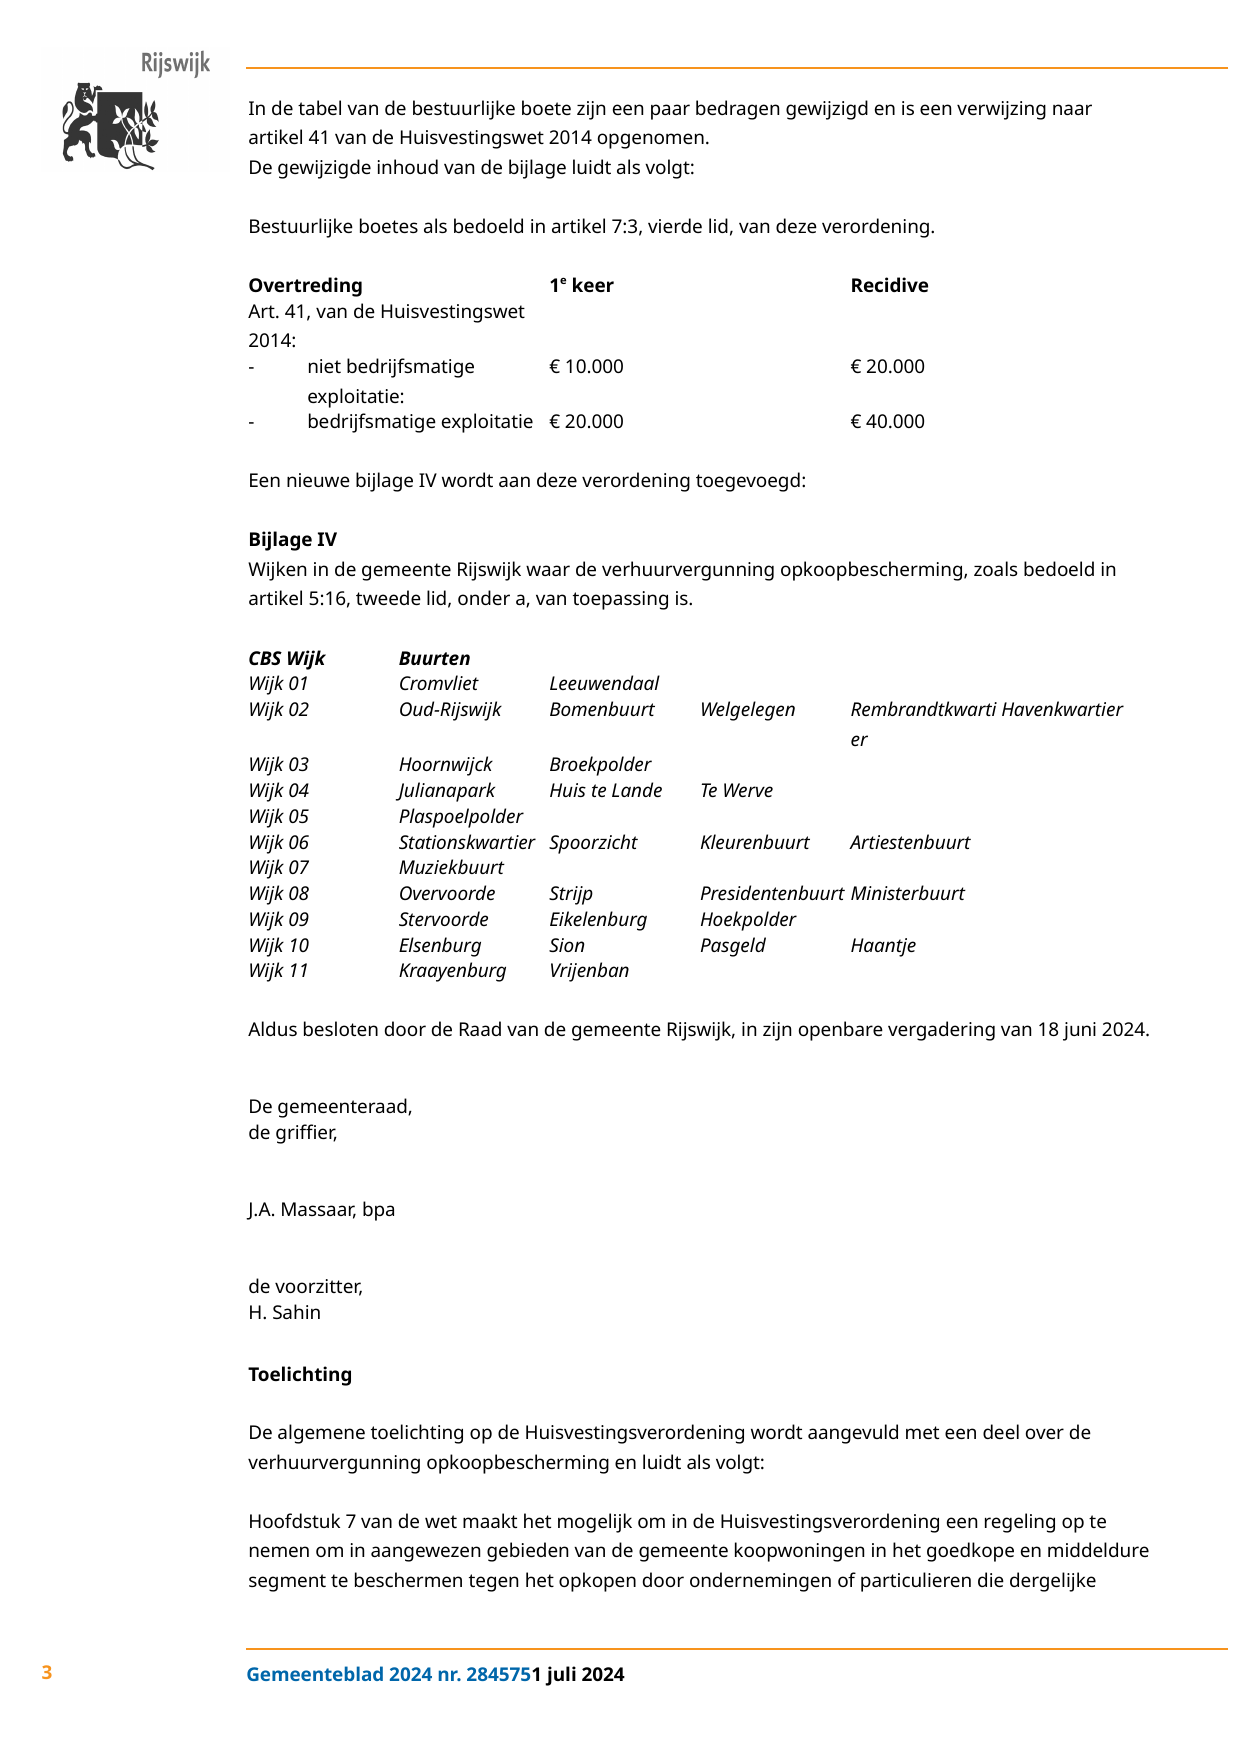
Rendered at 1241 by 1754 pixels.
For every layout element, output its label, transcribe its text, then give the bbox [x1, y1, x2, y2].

table_cell [850, 752, 1001, 777]
text Hoofdstuk 7 van de wet maakt het mogelijk om in de Huisvestingsverordening een regeling op te nemen om in aangewezen gebieden van de gemeente koopwoningen in het goedkope en middeldure segment te beschermen tegen het opkopen door ondernemingen of particulieren die dergelijke [248, 1508, 1152, 1593]
table_cell [1001, 671, 1152, 696]
text de voorzitter, [248, 1273, 1152, 1299]
table_cell [850, 298, 1152, 353]
table_cell Oud-Rijswijk [399, 696, 549, 752]
table_cell Julianapark [399, 778, 549, 803]
text De algemene toelichting op de Huisvestingsverordening wordt aangevuld met een deel over de verhuurvergunning opkoopbescherming en luidt als volgt: [248, 1419, 1152, 1475]
table_cell € 40.000 [850, 409, 1152, 434]
table_cell Presidentenbuurt [700, 880, 850, 906]
table_cell [700, 671, 850, 696]
table_cell Rembrandtkwartier [850, 696, 1001, 752]
table_header Overtreding [248, 273, 549, 298]
table_cell Broekpolder [549, 752, 700, 777]
table_cell Wijk 05 [248, 803, 398, 829]
text In de tabel van de bestuurlijke boete zijn een paar bedragen gewijzigd en is een verwijzing naar artikel 41 van de Huisvestingswet 2014 opgenomen. [248, 95, 1152, 150]
table_cell [850, 855, 1001, 880]
table_cell Wijk 02 [248, 696, 398, 752]
table_cell [1001, 778, 1152, 803]
text Aldus besloten door de Raad van de gemeente Rijswijk, in zijn openbare vergadering van 18 juni 2024. [248, 1016, 1152, 1042]
table_cell [549, 855, 700, 880]
table_cell [549, 298, 850, 353]
table_cell Wijk 01 [248, 671, 398, 696]
table_cell Wijk 08 [248, 880, 398, 906]
table_cell Plaspoelpolder [399, 803, 549, 829]
text Toelichting [248, 1351, 1152, 1390]
text H. Sahin [248, 1299, 1152, 1325]
table_cell Huis te Lande [549, 778, 700, 803]
table_cell Muziekbuurt [399, 855, 549, 880]
table_cell [1001, 803, 1152, 829]
table_cell Welgelegen [700, 696, 850, 752]
table_cell Sion [549, 932, 700, 957]
table_cell [850, 958, 1001, 983]
table_header [1001, 645, 1152, 671]
table_cell Wijk 10 [248, 932, 398, 957]
table_cell [700, 958, 850, 983]
text Wijken in de gemeente Rijswijk waar de verhuurvergunning opkoopbescherming, zoals bedoeld in artikel 5:16, tweede lid, onder a, van toepassing is. [248, 556, 1152, 611]
table_cell Hoekpolder [700, 906, 850, 932]
table_cell Wijk 11 [248, 958, 398, 983]
text Een nieuwe bijlage IV wordt aan deze verordening toegevoegd: [248, 467, 1152, 493]
table_cell Spoorzicht [549, 829, 700, 854]
table_cell € 20.000 [549, 409, 850, 434]
table_cell [700, 855, 850, 880]
table_cell Havenkwartier [1001, 696, 1152, 752]
table_header [549, 645, 700, 671]
text De gemeenteraad, [248, 1093, 1152, 1119]
table_header Buurten [399, 645, 549, 671]
table_header CBS Wijk [248, 645, 398, 671]
table_cell Wijk 03 [248, 752, 398, 777]
text J.A. Massaar, bpa [248, 1196, 1152, 1222]
table_cell Wijk 09 [248, 906, 398, 932]
table_cell [549, 803, 700, 829]
table_cell bedrijfsmatige exploitatie [248, 409, 549, 434]
table_cell Bomenbuurt [549, 696, 700, 752]
table_cell Wijk 07 [248, 855, 398, 880]
table_cell Strijp [549, 880, 700, 906]
table_cell Eikelenburg [549, 906, 700, 932]
table_cell Stationskwartier [399, 829, 549, 854]
table_cell Pasgeld [700, 932, 850, 957]
table_cell [1001, 906, 1152, 932]
table_cell Art. 41, van de Huisvestingswet 2014: [248, 298, 549, 353]
table_cell Artiestenbuurt [850, 829, 1001, 854]
table_cell [1001, 752, 1152, 777]
table_cell Stervoorde [399, 906, 549, 932]
table_cell Ministerbuurt [850, 880, 1001, 906]
table_cell [1001, 855, 1152, 880]
picture [41, 47, 231, 172]
text Bestuurlijke boetes als bedoeld in artikel 7:3, vierde lid, van deze verordening. [248, 213, 1152, 239]
table_cell [850, 778, 1001, 803]
table_cell [850, 671, 1001, 696]
table_cell Wijk 06 [248, 829, 398, 854]
table_cell [700, 803, 850, 829]
table_header Recidive [850, 273, 1152, 298]
table_header 1e keer [549, 273, 850, 298]
table_cell [1001, 932, 1152, 957]
table_cell Elsenburg [399, 932, 549, 957]
table_cell Hoornwijck [399, 752, 549, 777]
table_cell Overvoorde [399, 880, 549, 906]
table_cell Leeuwendaal [549, 671, 700, 696]
table_cell Wijk 04 [248, 778, 398, 803]
table_header [700, 645, 850, 671]
table_cell [1001, 880, 1152, 906]
table_cell niet bedrijfsmatige exploitatie: [248, 354, 549, 409]
table_header [850, 645, 1001, 671]
table_cell [850, 906, 1001, 932]
table_cell [1001, 958, 1152, 983]
text De gewijzigde inhoud van de bijlage luidt als volgt: [248, 154, 1152, 180]
table_cell [850, 803, 1001, 829]
text Bijlage IV [248, 526, 1152, 552]
table_cell [700, 752, 850, 777]
table_cell [1001, 829, 1152, 854]
table_cell Haantje [850, 932, 1001, 957]
table_cell € 10.000 [549, 354, 850, 409]
table_cell Vrijenban [549, 958, 700, 983]
table_cell Kleurenbuurt [700, 829, 850, 854]
table_cell Cromvliet [399, 671, 549, 696]
table_cell Kraayenburg [399, 958, 549, 983]
text de griffier, [248, 1119, 1152, 1145]
table_cell € 20.000 [850, 354, 1152, 409]
table_cell Te Werve [700, 778, 850, 803]
